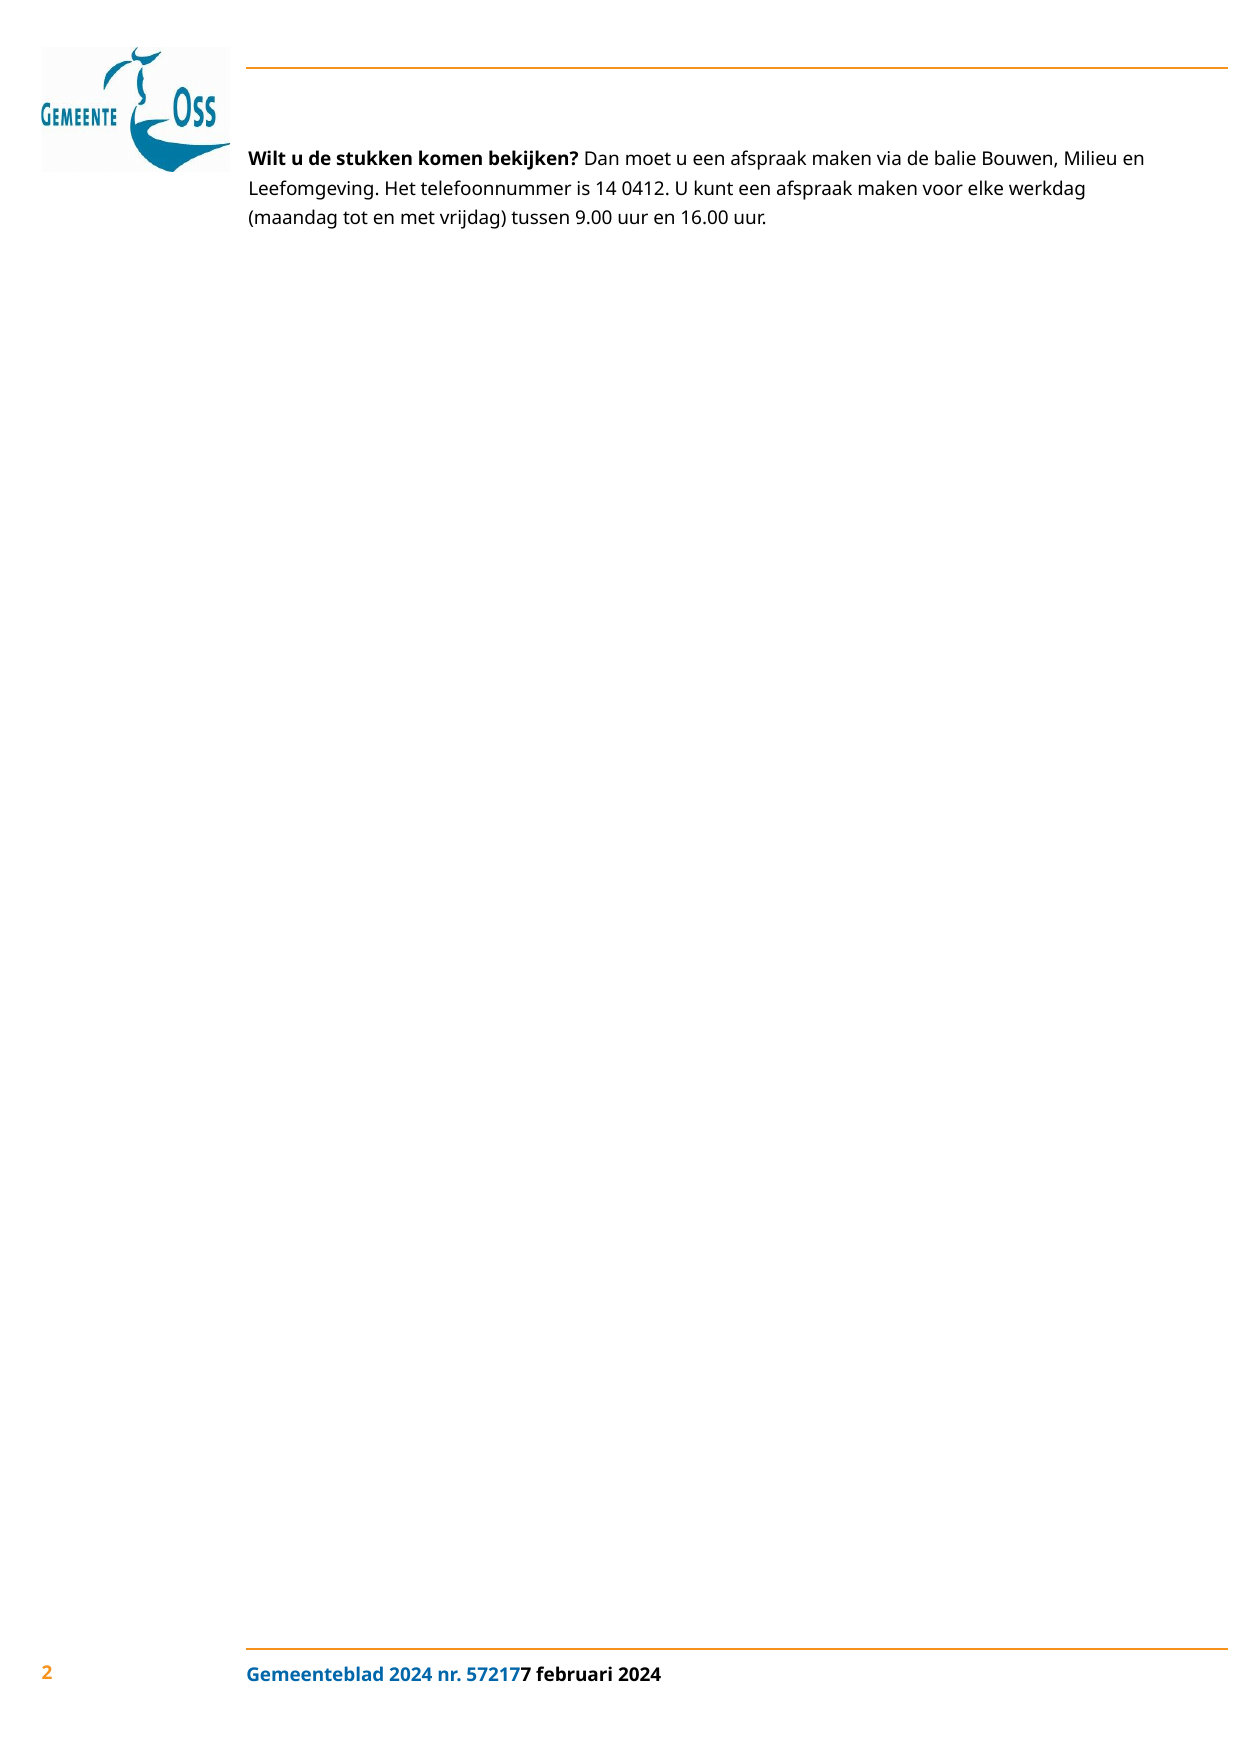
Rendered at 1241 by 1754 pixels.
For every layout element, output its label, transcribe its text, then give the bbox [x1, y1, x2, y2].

text Wilt u de stukken komen bekijken? Dan moet u een afspraak maken via de balie Bouwen, Milieu en Leefomgeving. Het telefoonnummer is 14 0412. U kunt een afspraak maken voor elke werkdag (maandag tot en met vrijdag) tussen 9.00 uur en 16.00 uur. [248, 145, 1152, 230]
picture [41, 47, 231, 172]
